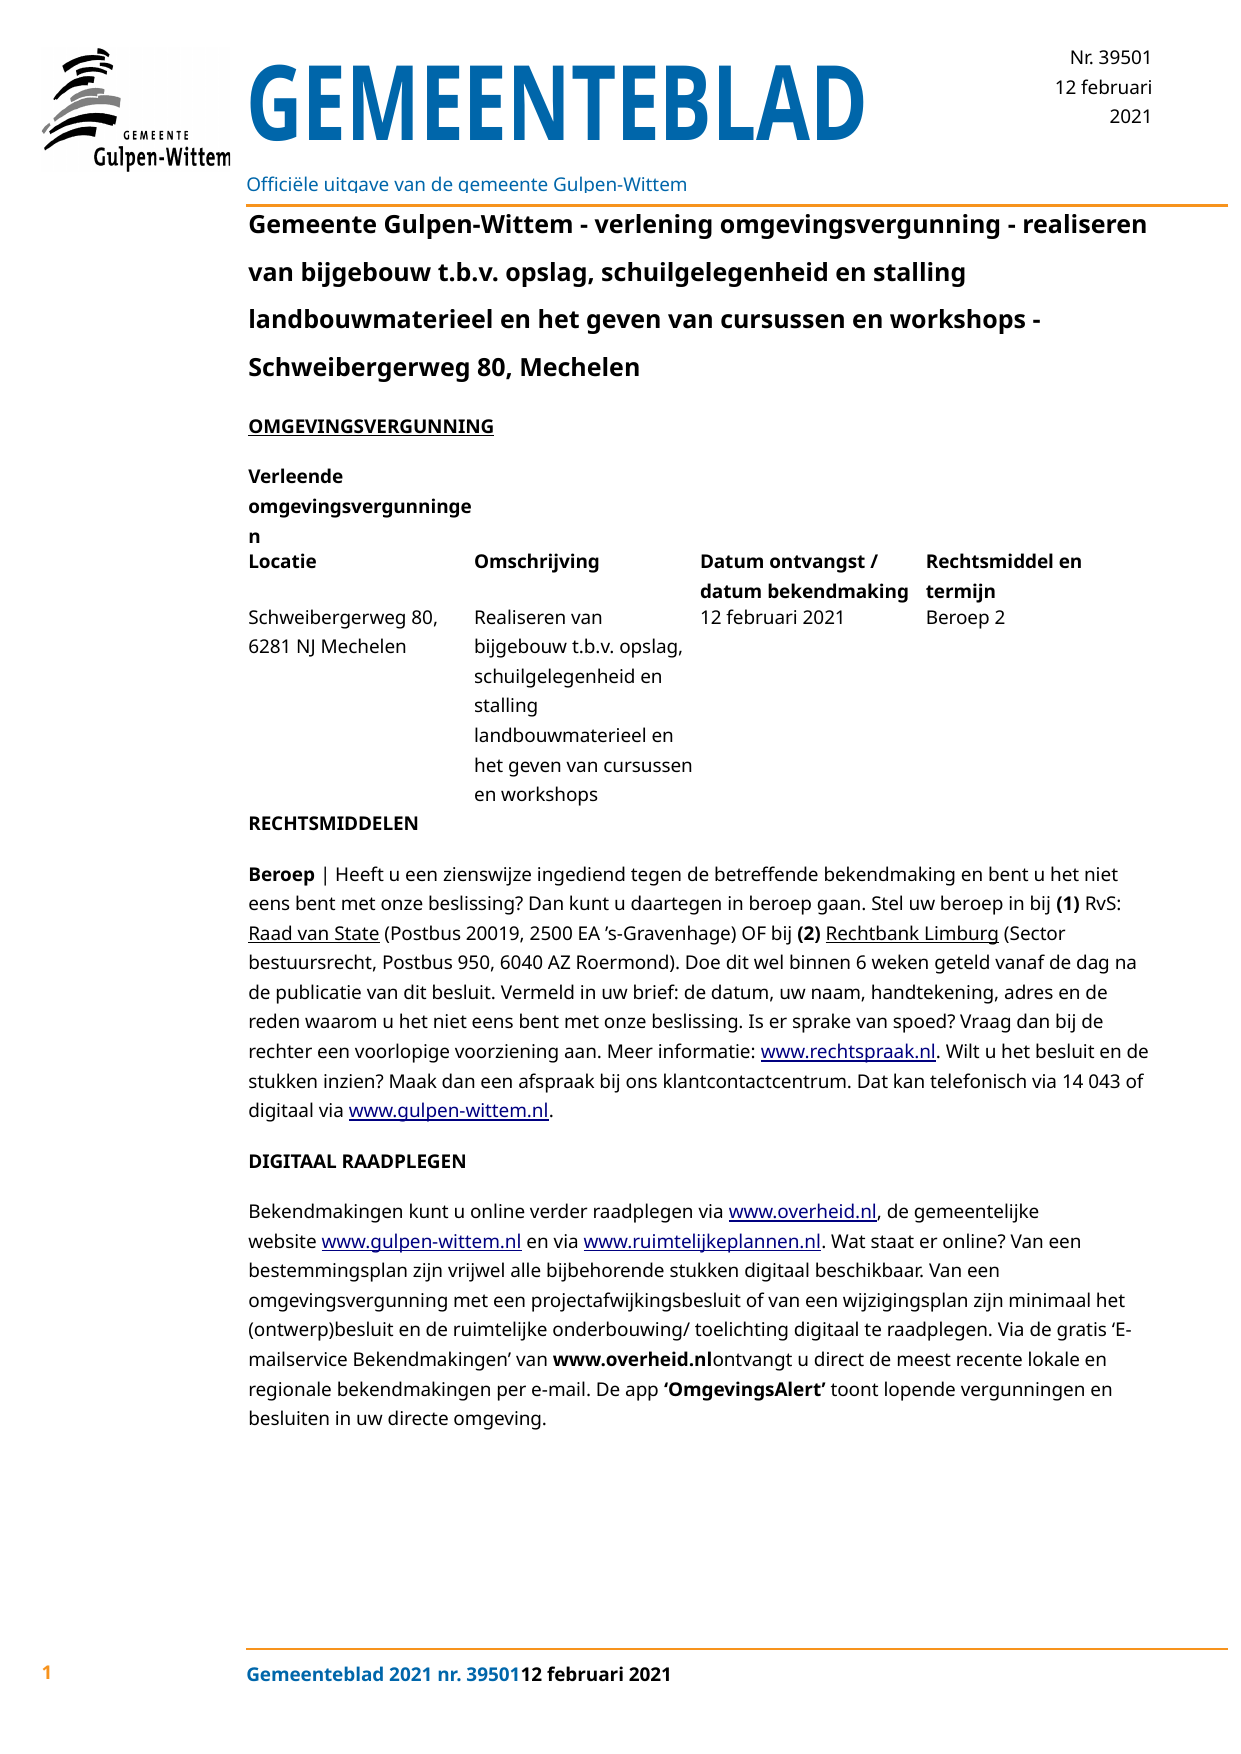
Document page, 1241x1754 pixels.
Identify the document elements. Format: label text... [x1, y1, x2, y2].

table_cell Rechtsmiddel en termijn [926, 549, 1152, 604]
table_header [474, 464, 700, 548]
table_cell 12 februari 2021 [700, 604, 926, 807]
text Beroep | Heeft u een zienswijze ingediend tegen de betreffende bekendmaking en bent u het niet eens bent met onze beslissing? Dan kunt u daartegen in beroep gaan. Stel uw beroep in bij (1) RvS: Raad van State (Postbus 20019, 2500 EA ’s-Gravenhage) OF bij (2) Rechtbank Limburg (Sector bestuursrecht, Postbus 950, 6040 AZ Roermond). Doe dit wel binnen 6 weken geteld vanaf de dag na de publicatie van dit besluit. Vermeld in uw brief: de datum, uw naam, handtekening, adres en de reden waarom u het niet eens bent met onze beslissing. Is er sprake van spoed? Vraag dan bij de rechter een voorlopige voorziening aan. Meer informatie: www.rechtspraak.nl. Wilt u het besluit en de stukken inzien? Maak dan een afspraak bij ons klantcontactcentrum. Dat kan telefonisch via 14 043 of digitaal via www.gulpen-wittem.nl. [248, 861, 1152, 1123]
table_header [926, 464, 1152, 548]
text RECHTSMIDDELEN [248, 810, 1152, 836]
text OMGEVINGSVERGUNNING [248, 413, 1152, 439]
table_cell Datum ontvangst / datum bekendmaking [700, 549, 926, 604]
table_header [700, 464, 926, 548]
table_cell Omschrijving [474, 549, 700, 604]
table_cell Realiseren van bijgebouw t.b.v. opslag, schuilgelegenheid en stalling landbouwmaterieel en het geven van cursussen en workshops [474, 604, 700, 807]
table_cell Beroep 2 [926, 604, 1152, 807]
text DIGITAAL RAADPLEGEN [248, 1148, 1152, 1173]
text Gemeente Gulpen-Wittem - verlening omgevingsvergunning - realiseren van bijgebouw t.b.v. opslag, schuilgelegenheid en stalling landbouwmaterieel en het geven van cursussen en workshops - Schweibergerweg 80, Mechelen [248, 207, 1152, 384]
table_cell Locatie [248, 549, 474, 604]
text Bekendmakingen kunt u online verder raadplegen via www.overheid.nl, de gemeentelijke website www.gulpen-wittem.nl en via www.ruimtelijkeplannen.nl. Wat staat er online? Van een bestemmingsplan zijn vrijwel alle bijbehorende stukken digitaal beschikbaar. Van een omgevingsvergunning met een projectafwijkingsbesluit of van een wijzigingsplan zijn minimaal het (ontwerp)besluit en de ruimtelijke onderbouwing/ toelichting digitaal te raadplegen. Via de gratis ‘E-mailservice Bekendmakingen’ van www.overheid.nlontvangt u direct de meest recente lokale en regionale bekendmakingen per e-mail. De app ‘OmgevingsAlert’ toont lopende vergunningen en besluiten in uw directe omgeving. [248, 1198, 1152, 1431]
picture [41, 47, 231, 172]
table_cell Schweibergerweg 80, 6281 NJ Mechelen [248, 604, 474, 807]
table_header Verleende omgevingsvergunningen [248, 464, 474, 548]
